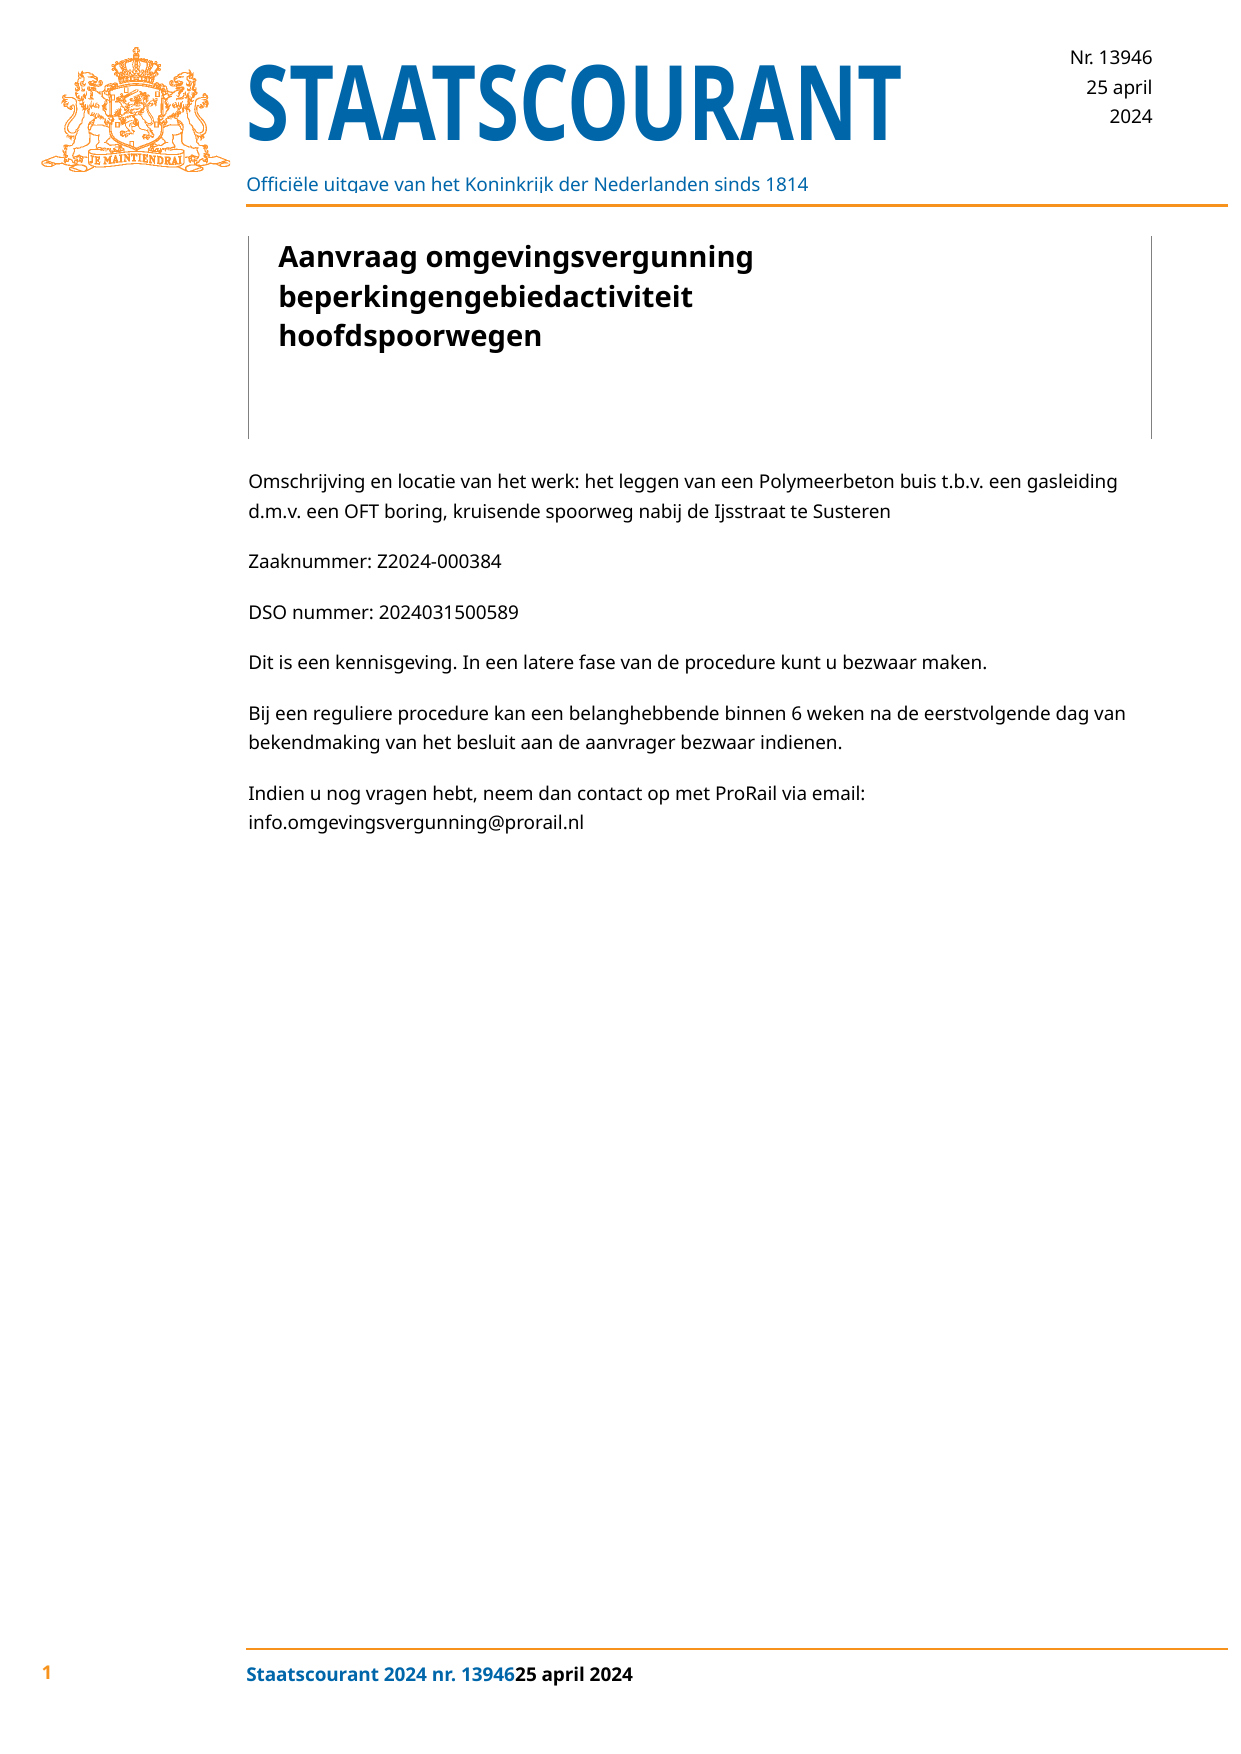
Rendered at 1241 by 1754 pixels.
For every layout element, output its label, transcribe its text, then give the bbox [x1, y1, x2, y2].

text Zaaknummer: Z2024-000384 [248, 549, 1152, 574]
table_header [850, 236, 912, 413]
table_header Aanvraag omgevingsvergunning beperkingengebiedactiviteit hoofdspoorwegen [249, 236, 850, 439]
table_header [850, 414, 1151, 439]
picture [41, 47, 231, 172]
text Bij een reguliere procedure kan een belanghebbende binnen 6 weken na de eerstvolgende dag van bekendmaking van het besluit aan de aanvrager bezwaar indienen. [248, 700, 1152, 755]
table_header [1090, 236, 1151, 413]
text DSO nummer: 2024031500589 [248, 599, 1152, 625]
text Omschrijving en locatie van het werk: het leggen van een Polymeerbeton buis t.b.v. een gasleiding d.m.v. een OFT boring, kruisende spoorweg nabij de Ijsstraat te Susteren [248, 469, 1152, 524]
text Indien u nog vragen hebt, neem dan contact op met ProRail via email: info.omgevingsvergunning@prorail.nl [248, 780, 1152, 835]
text Dit is een kennisgeving. In een latere fase van de procedure kunt u bezwaar maken. [248, 649, 1152, 675]
picture [912, 236, 1090, 414]
